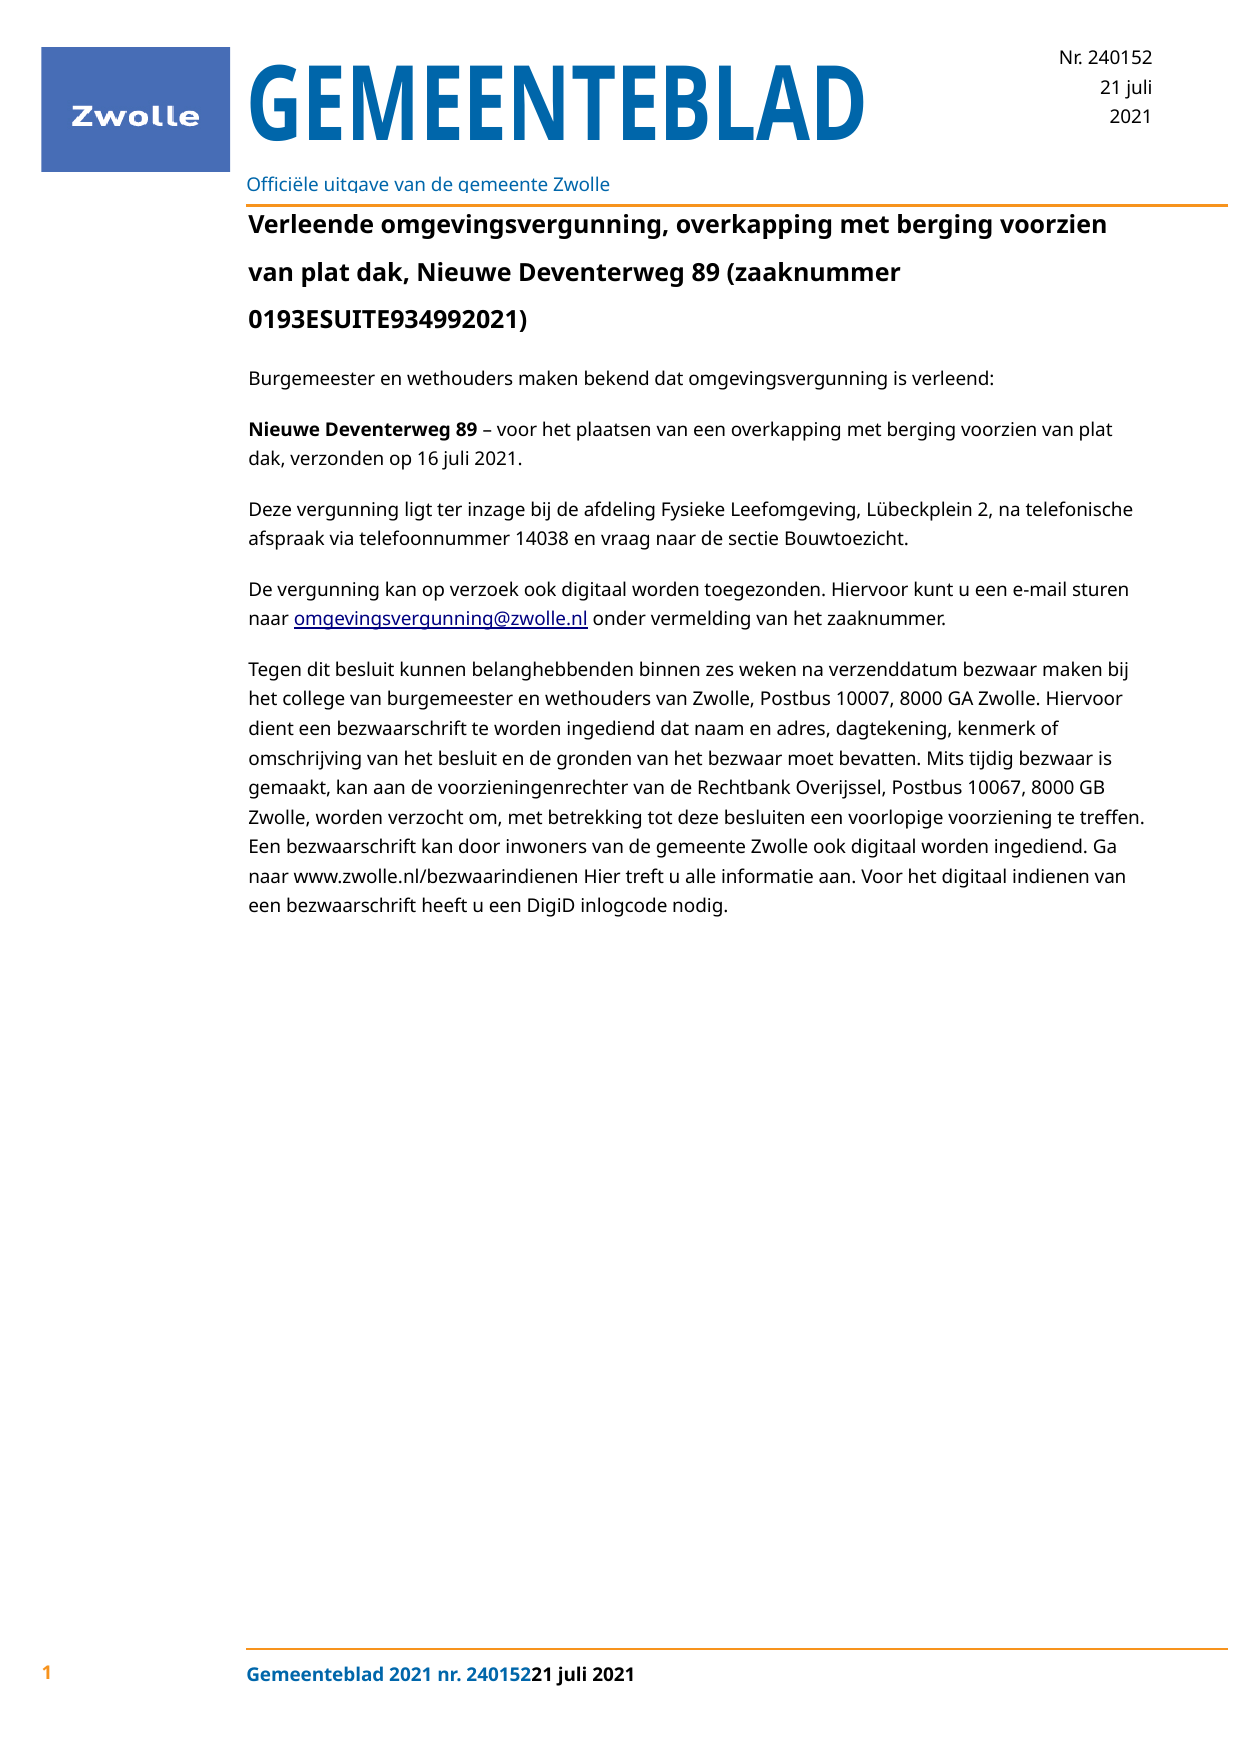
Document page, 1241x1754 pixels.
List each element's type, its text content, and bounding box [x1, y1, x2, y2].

text Nieuwe Deventerweg 89 – voor het plaatsen van een overkapping met berging voorzien van plat dak, verzonden op 16 juli 2021. [248, 416, 1152, 471]
text Burgemeester en wethouders maken bekend dat omgevingsvergunning is verleend: [248, 366, 1152, 391]
picture [41, 47, 231, 172]
text De vergunning kan op verzoek ook digitaal worden toegezonden. Hiervoor kunt u een e-mail sturen naar omgevingsvergunning@zwolle.nl onder vermelding van het zaaknummer. [248, 576, 1152, 631]
text Verleende omgevingsvergunning, overkapping met berging voorzien van plat dak, Nieuwe Deventerweg 89 (zaaknummer 0193ESUITE934992021) [248, 207, 1152, 336]
text Tegen dit besluit kunnen belanghebbenden binnen zes weken na verzenddatum bezwaar maken bij het college van burgemeester en wethouders van Zwolle, Postbus 10007, 8000 GA Zwolle. Hiervoor dient een bezwaarschrift te worden ingediend dat naam en adres, dagtekening, kenmerk of omschrijving van het besluit en de gronden van het bezwaar moet bevatten. Mits tijdig bezwaar is gemaakt, kan aan de voorzieningenrechter van de Rechtbank Overijssel, Postbus 10067, 8000 GB Zwolle, worden verzocht om, met betrekking tot deze besluiten een voorlopige voorziening te treffen. Een bezwaarschrift kan door inwoners van de gemeente Zwolle ook digitaal worden ingediend. Ga naar www.zwolle.nl/bezwaarindienen Hier treft u alle informatie aan. Voor het digitaal indienen van een bezwaarschrift heeft u een DigiD inlogcode nodig. [248, 656, 1152, 918]
text Deze vergunning ligt ter inzage bij de afdeling Fysieke Leefomgeving, Lübeckplein 2, na telefonische afspraak via telefoonnummer 14038 en vraag naar de sectie Bouwtoezicht. [248, 496, 1152, 551]
